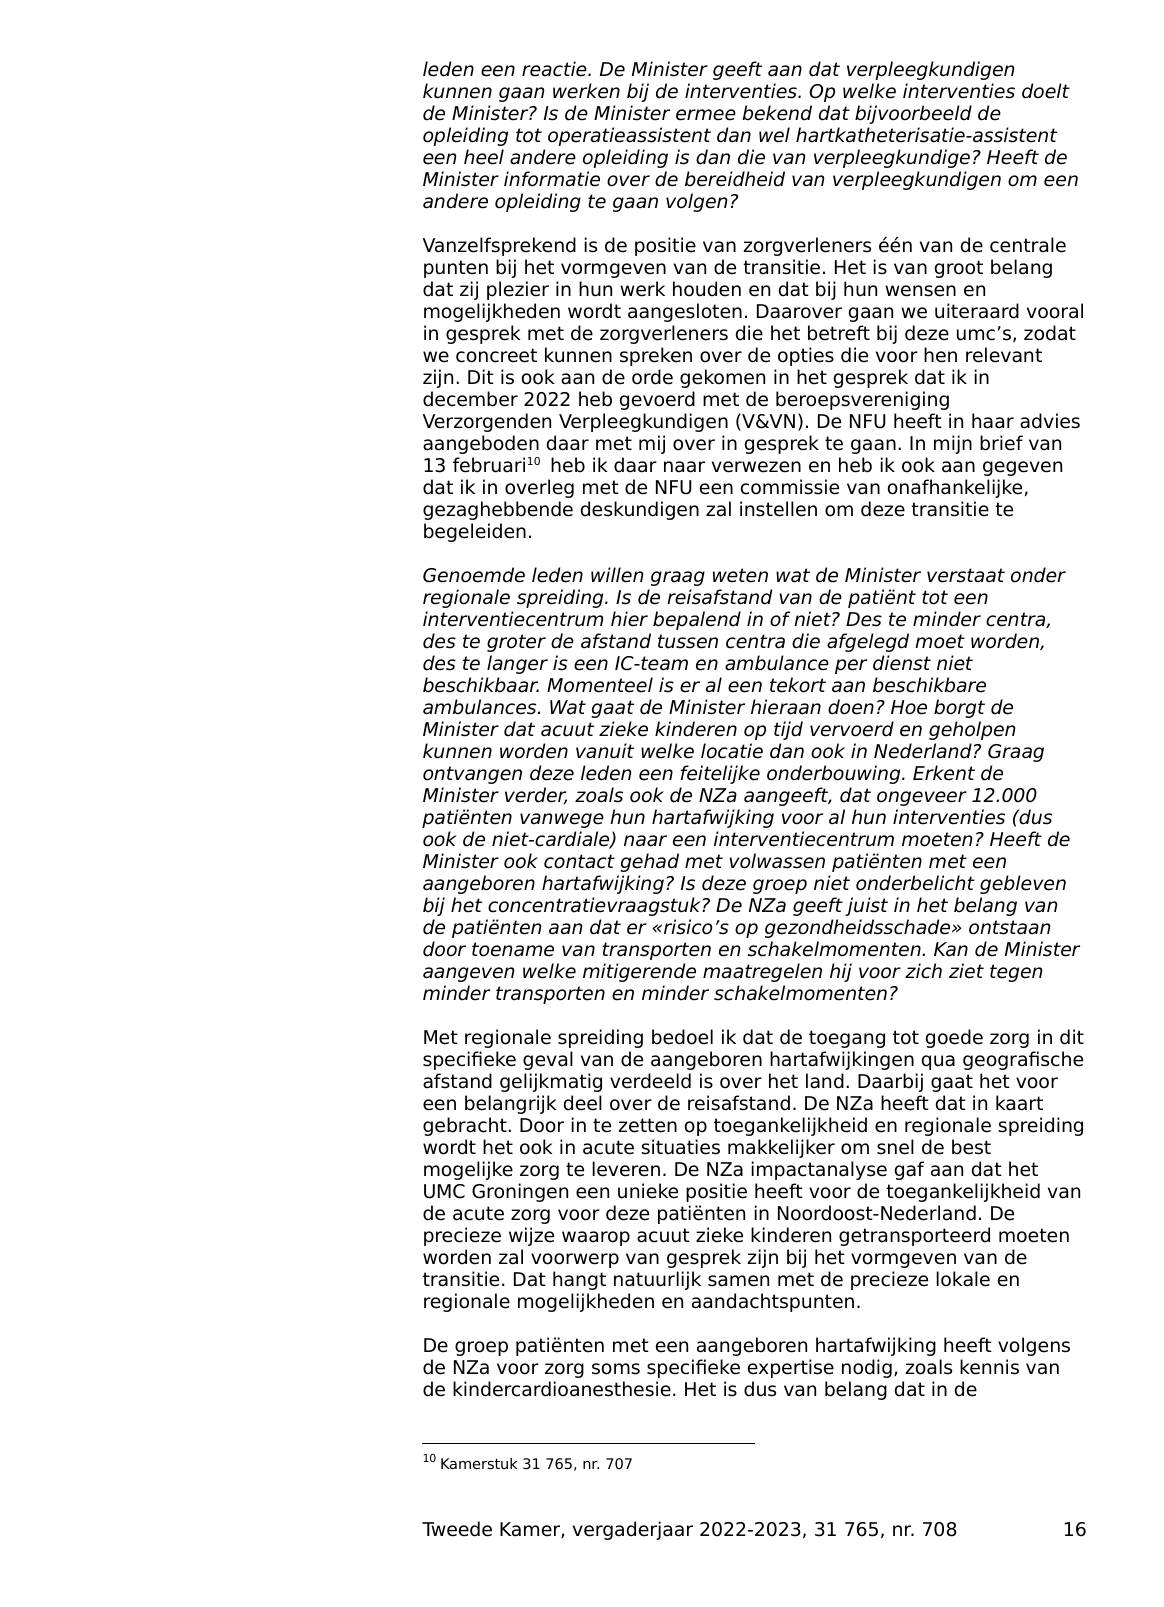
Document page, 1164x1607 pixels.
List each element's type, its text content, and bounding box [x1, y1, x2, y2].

text Met regionale spreiding bedoel ik dat de toegang tot goede zorg in dit specifieke geval van de aangeboren hartafwijkingen qua geografische afstand gelijkmatig verdeeld is over het land. Daarbij gaat het voor een belangrijk deel over de reisafstand. De NZa heeft dat in kaart gebracht. Door in te zetten op toegankelijkheid en regionale spreiding wordt het ook in acute situaties makkelijker om snel de best mogelijke zorg te leveren. De NZa impactanalyse gaf aan dat het UMC Groningen een unieke positie heeft voor de toegankelijkheid van de acute zorg voor deze patiënten in Noordoost-Nederland. De precieze wijze waarop acuut zieke kinderen getransporteerd moeten worden zal voorwerp van gesprek zijn bij het vormgeven van de transitie. Dat hangt natuurlijk samen met de precieze lokale en regionale mogelijkheden en aandachtspunten. [422, 1027, 1087, 1312]
text Vanzelfsprekend is de positie van zorgverleners één van de centrale punten bij het vormgeven van de transitie. Het is van groot belang dat zij plezier in hun werk houden en dat bij hun wensen en mogelijkheden wordt aangesloten. Daarover gaan we uiteraard vooral in gesprek met de zorgverleners die het betreft bij deze umc’s, zodat we concreet kunnen spreken over de opties die voor hen relevant zijn. Dit is ook aan de orde gekomen in het gesprek dat ik in december 2022 heb gevoerd met de beroepsvereniging Verzorgenden Verpleegkundigen (V&VN). De NFU heeft in haar advies aangeboden daar met mij over in gesprek te gaan. In mijn brief van 13 februari heb ik daar naar verwezen en heb ik ook aan gegeven dat ik in overleg met de NFU een commissie van onafhankelijke, gezaghebbende deskundigen zal instellen om deze transitie te begeleiden. [422, 235, 1087, 543]
text Kamerstuk 31 765, nr. 707 [422, 1452, 1087, 1474]
text De groep patiënten met een aangeboren hartafwijking heeft volgens de NZa voor zorg soms specifieke expertise nodig, zoals kennis van de kindercardioanesthesie. Het is dus van belang dat in de [422, 1335, 1087, 1401]
text leden een reactie. De Minister geeft aan dat verpleegkundigen kunnen gaan werken bij de interventies. Op welke interventies doelt de Minister? Is de Minister ermee bekend dat bijvoorbeeld de opleiding tot operatieassistent dan wel hartkatheterisatie-assistent een heel andere opleiding is dan die van verpleegkundige? Heeft de Minister informatie over de bereidheid van verpleegkundigen om een andere opleiding te gaan volgen? [422, 59, 1087, 213]
text Genoemde leden willen graag weten wat de Minister verstaat onder regionale spreiding. Is de reisafstand van de patiënt tot een interventiecentrum hier bepalend in of niet? Des te minder centra, des te groter de afstand tussen centra die afgelegd moet worden, des te langer is een IC-team en ambulance per dienst niet beschikbaar. Momenteel is er al een tekort aan beschikbare ambulances. Wat gaat de Minister hieraan doen? Hoe borgt de Minister dat acuut zieke kinderen op tijd vervoerd en geholpen kunnen worden vanuit welke locatie dan ook in Nederland? Graag ontvangen deze leden een feitelijke onderbouwing. Erkent de Minister verder, zoals ook de NZa aangeeft, dat ongeveer 12.000 patiënten vanwege hun hartafwijking voor al hun interventies (dus ook de niet-cardiale) naar een interventiecentrum moeten? Heeft de Minister ook contact gehad met volwassen patiënten met een aangeboren hartafwijking? Is deze groep niet onderbelicht gebleven bij het concentratievraagstuk? De NZa geeft juist in het belang van de patiënten aan dat er «risico’s op gezondheidsschade» ontstaan door toename van transporten en schakelmomenten. Kan de Minister aangeven welke mitigerende maatregelen hij voor zich ziet tegen minder transporten en minder schakelmomenten? [422, 565, 1087, 1004]
